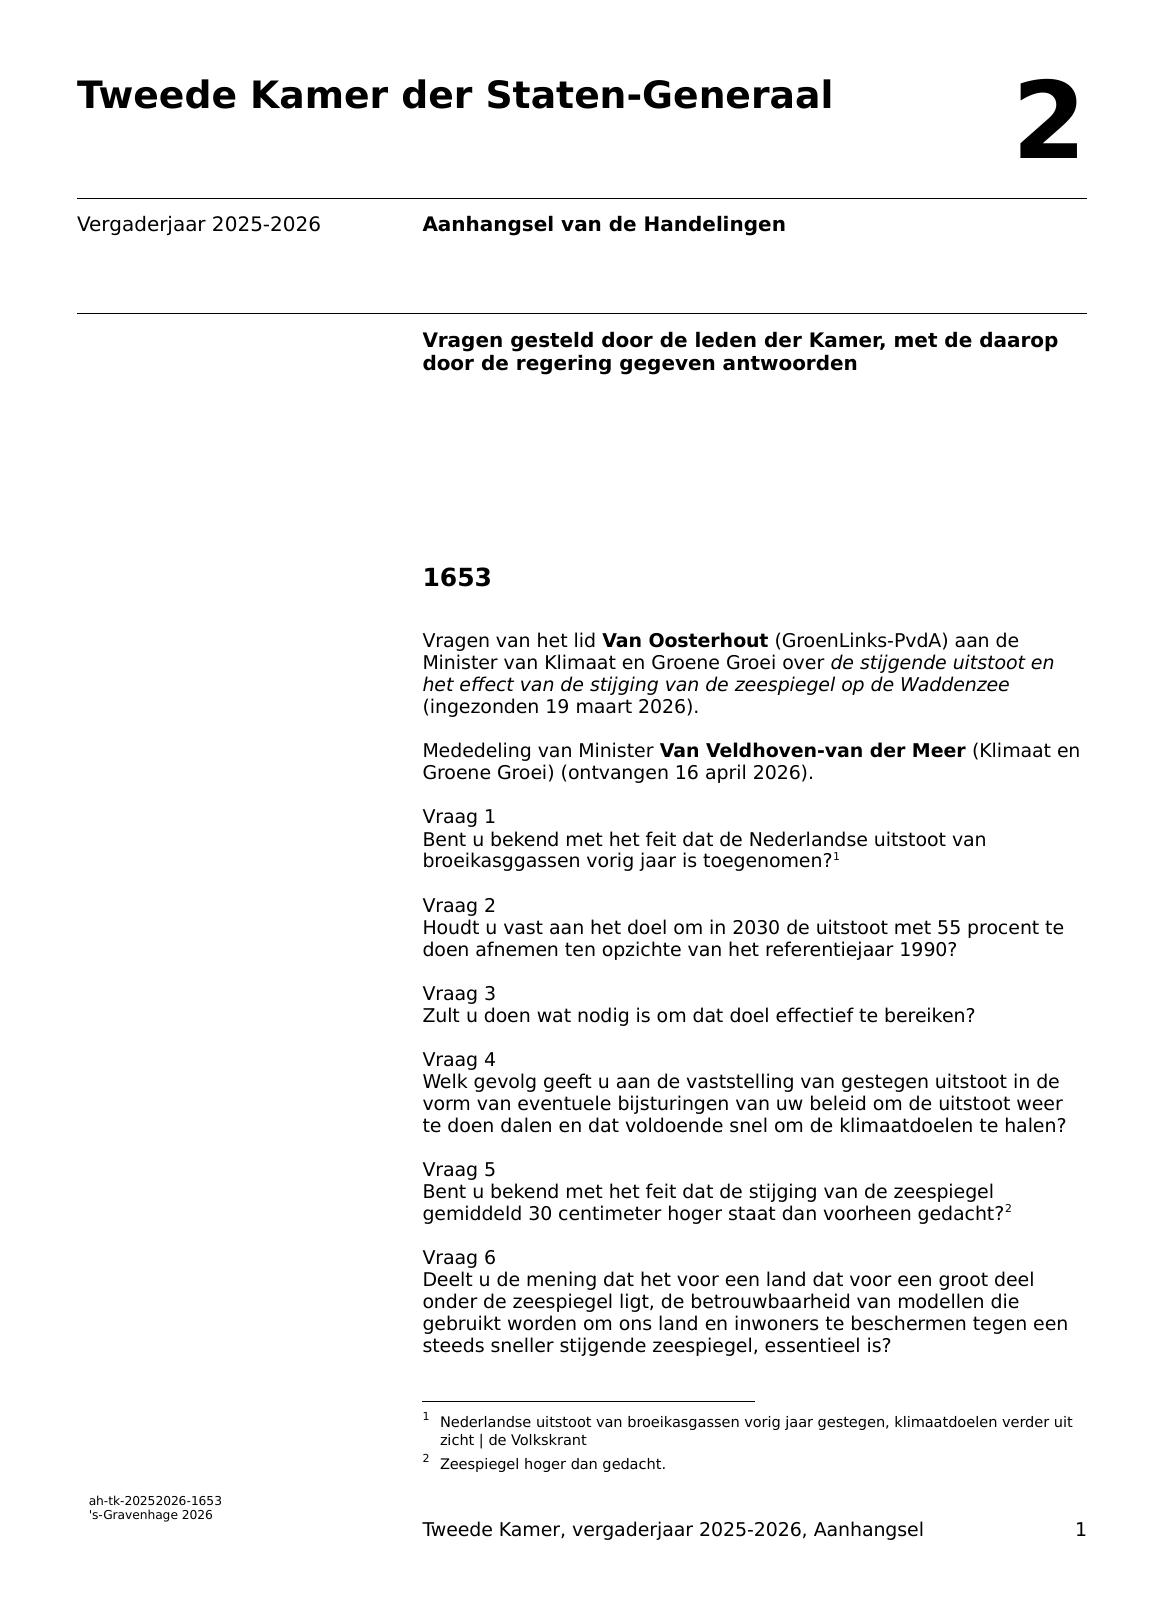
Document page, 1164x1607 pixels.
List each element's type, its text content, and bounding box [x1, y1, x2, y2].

text ah-tk-20252026-1653 [88, 1494, 323, 1508]
text Vraag 3 [422, 983, 1087, 1005]
text Houdt u vast aan het doel om in 2030 de uitstoot met 55 procent te doen afnemen ten opzichte van het referentiejaar 1990? [422, 917, 1087, 961]
text Nederlandse uitstoot van broeikasgassen vorig jaar gestegen, klimaatdoelen verder uit zicht | de Volkskrant [422, 1410, 1087, 1449]
table_cell Vragen gesteld door de leden der Kamer, met de daarop door de regering gegeven antwoorden [422, 314, 1087, 375]
table_header Tweede Kamer der Staten-Generaal [77, 59, 886, 198]
text Mededeling van Minister Van Veldhoven-van der Meer (Klimaat en Groene Groei) (ontvangen 16 april 2026). [422, 740, 1087, 784]
text Welk gevolg geeft u aan de vaststelling van gestegen uitstoot in de vorm van eventuele bijsturingen van uw beleid om de uitstoot weer te doen dalen en dat voldoende snel om de klimaatdoelen te halen? [422, 1071, 1087, 1137]
text Deelt u de mening dat het voor een land dat voor een groot deel onder de zeespiegel ligt, de betrouwbaarheid van modellen die gebruikt worden om ons land en inwoners te beschermen tegen een steeds sneller stijgende zeespiegel, essentieel is? [422, 1269, 1087, 1357]
text Zult u doen wat nodig is om dat doel effectief te bereiken? [422, 1005, 1087, 1027]
table_cell Vergaderjaar 2025-2026 [77, 199, 422, 313]
text 1653 [422, 563, 1087, 592]
table_cell [77, 314, 422, 375]
text Bent u bekend met het feit dat de stijging van de zeespiegel gemiddeld 30 centimeter hoger staat dan voorheen gedacht? [422, 1181, 1087, 1225]
text Vraag 1 [422, 806, 1087, 828]
table_cell Aanhangsel van de Handelingen [422, 199, 1087, 313]
text 's-Gravenhage 2026 [88, 1508, 323, 1522]
text Vraag 2 [422, 894, 1087, 917]
text Vraag 4 [422, 1049, 1087, 1071]
text Vraag 6 [422, 1247, 1087, 1269]
table_header 2 [886, 59, 1087, 198]
text Vraag 5 [422, 1159, 1087, 1181]
text Vragen van het lid Van Oosterhout (GroenLinks-PvdA) aan de Minister van Klimaat en Groene Groei over de stijgende uitstoot en het effect van de stijging van de zeespiegel op de Waddenzee (ingezonden 19 maart 2026). [422, 630, 1087, 718]
text Bent u bekend met het feit dat de Nederlandse uitstoot van broeikasggassen vorig jaar is toegenomen? [422, 828, 1087, 872]
text Zeespiegel hoger dan gedacht. [422, 1452, 1087, 1474]
